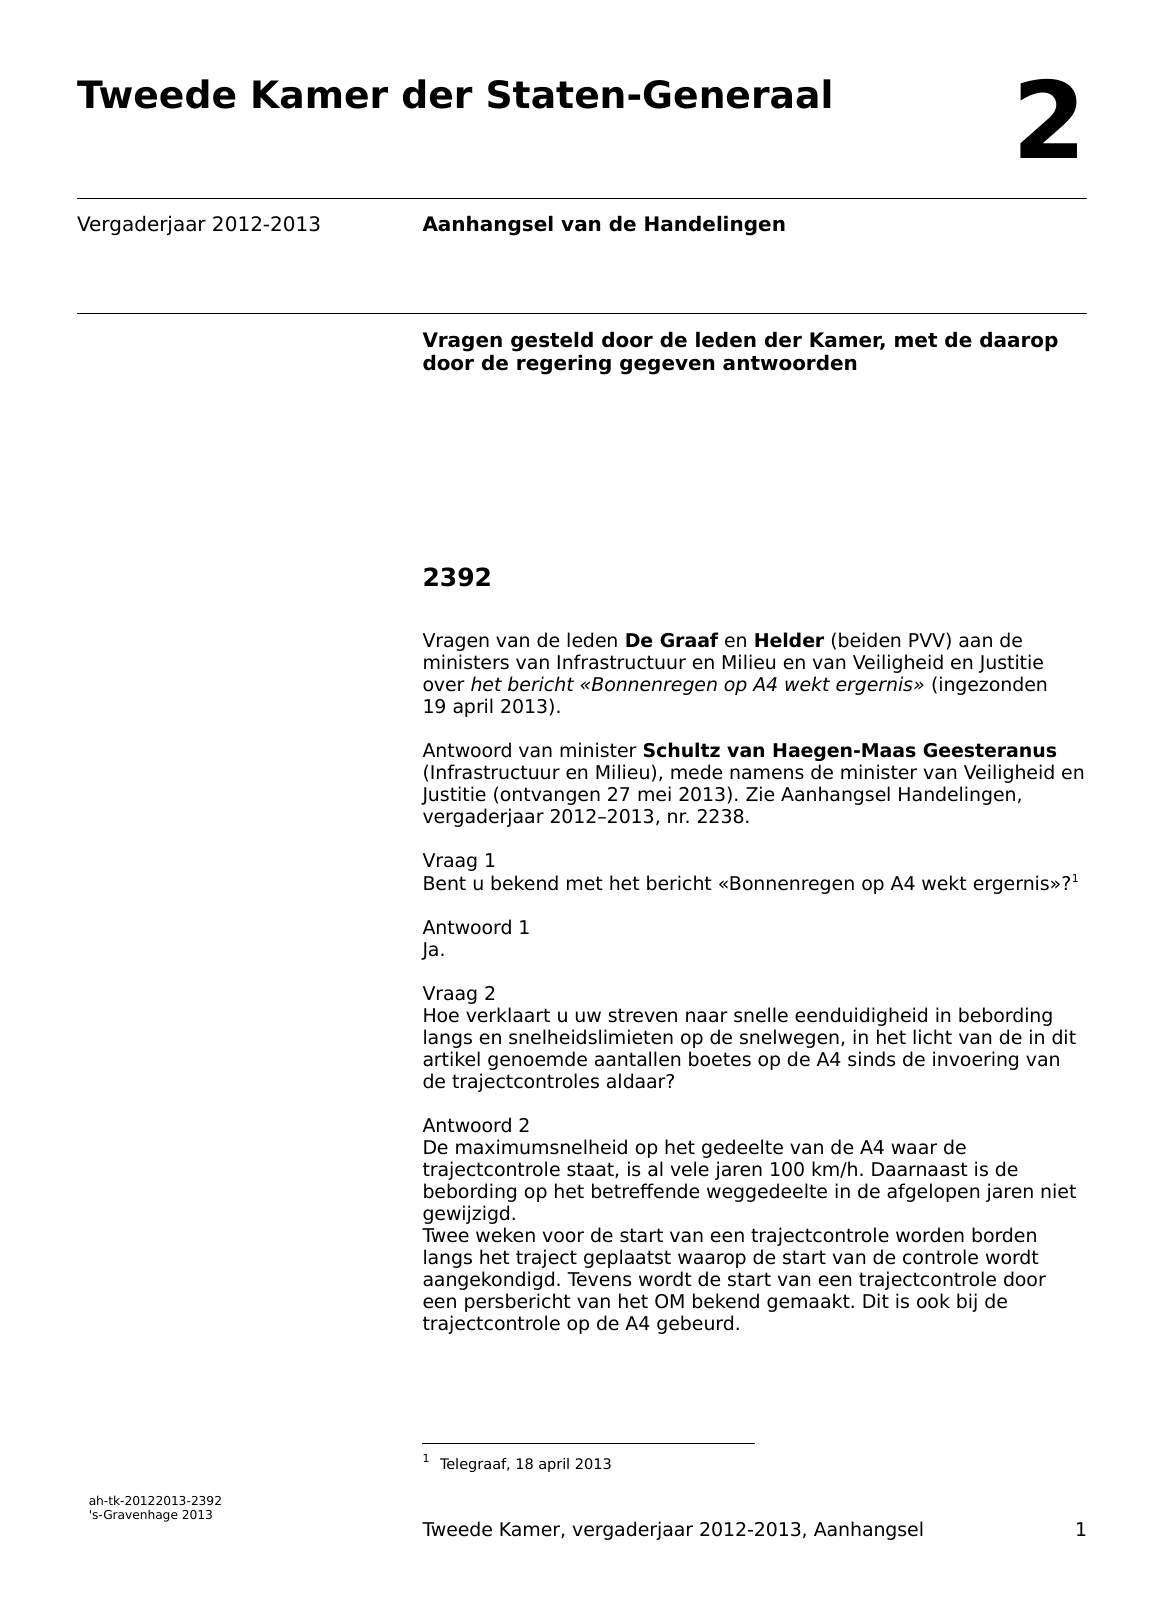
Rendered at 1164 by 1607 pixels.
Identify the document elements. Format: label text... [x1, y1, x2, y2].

text Antwoord van minister Schultz van Haegen-Maas Geesteranus (Infrastructuur en Milieu), mede namens de minister van Veiligheid en Justitie (ontvangen 27 mei 2013). Zie Aanhangsel Handelingen, vergaderjaar 2012–2013, nr. 2238. [422, 740, 1087, 828]
text Hoe verklaart u uw streven naar snelle eenduidigheid in bebording langs en snelheidslimieten op de snelwegen, in het licht van de in dit artikel genoemde aantallen boetes op de A4 sinds de invoering van de trajectcontroles aldaar? [422, 1005, 1087, 1093]
table_header Tweede Kamer der Staten-Generaal [77, 59, 886, 198]
table_header 2 [886, 59, 1087, 198]
table_cell Vergaderjaar 2012-2013 [77, 199, 422, 313]
text Antwoord 1 [422, 917, 1087, 938]
text Twee weken voor de start van een trajectcontrole worden borden langs het traject geplaatst waarop de start van de controle wordt aangekondigd. Tevens wordt de start van een trajectcontrole door een persbericht van het OM bekend gemaakt. Dit is ook bij de trajectcontrole op de A4 gebeurd. [422, 1225, 1087, 1334]
table_cell [77, 314, 422, 375]
text Vraag 1 [422, 850, 1087, 872]
text Telegraaf, 18 april 2013 [422, 1452, 1087, 1474]
text Vragen van de leden De Graaf en Helder (beiden PVV) aan de ministers van Infrastructuur en Milieu en van Veiligheid en Justitie over het bericht «Bonnenregen op A4 wekt ergernis» (ingezonden 19 april 2013). [422, 630, 1087, 718]
text 2392 [422, 563, 1087, 592]
text De maximumsnelheid op het gedeelte van de A4 waar de trajectcontrole staat, is al vele jaren 100 km/h. Daarnaast is de bebording op het betreffende weggedeelte in de afgelopen jaren niet gewijzigd. [422, 1137, 1087, 1225]
table_cell Vragen gesteld door de leden der Kamer, met de daarop door de regering gegeven antwoorden [422, 314, 1087, 375]
text Bent u bekend met het bericht «Bonnenregen op A4 wekt ergernis»? [422, 872, 1087, 894]
text Antwoord 2 [422, 1115, 1087, 1137]
text Vraag 2 [422, 983, 1087, 1005]
table_cell Aanhangsel van de Handelingen [422, 199, 1087, 313]
text 's-Gravenhage 2013 [88, 1508, 323, 1522]
text Ja. [422, 938, 1087, 961]
text ah-tk-20122013-2392 [88, 1494, 323, 1508]
